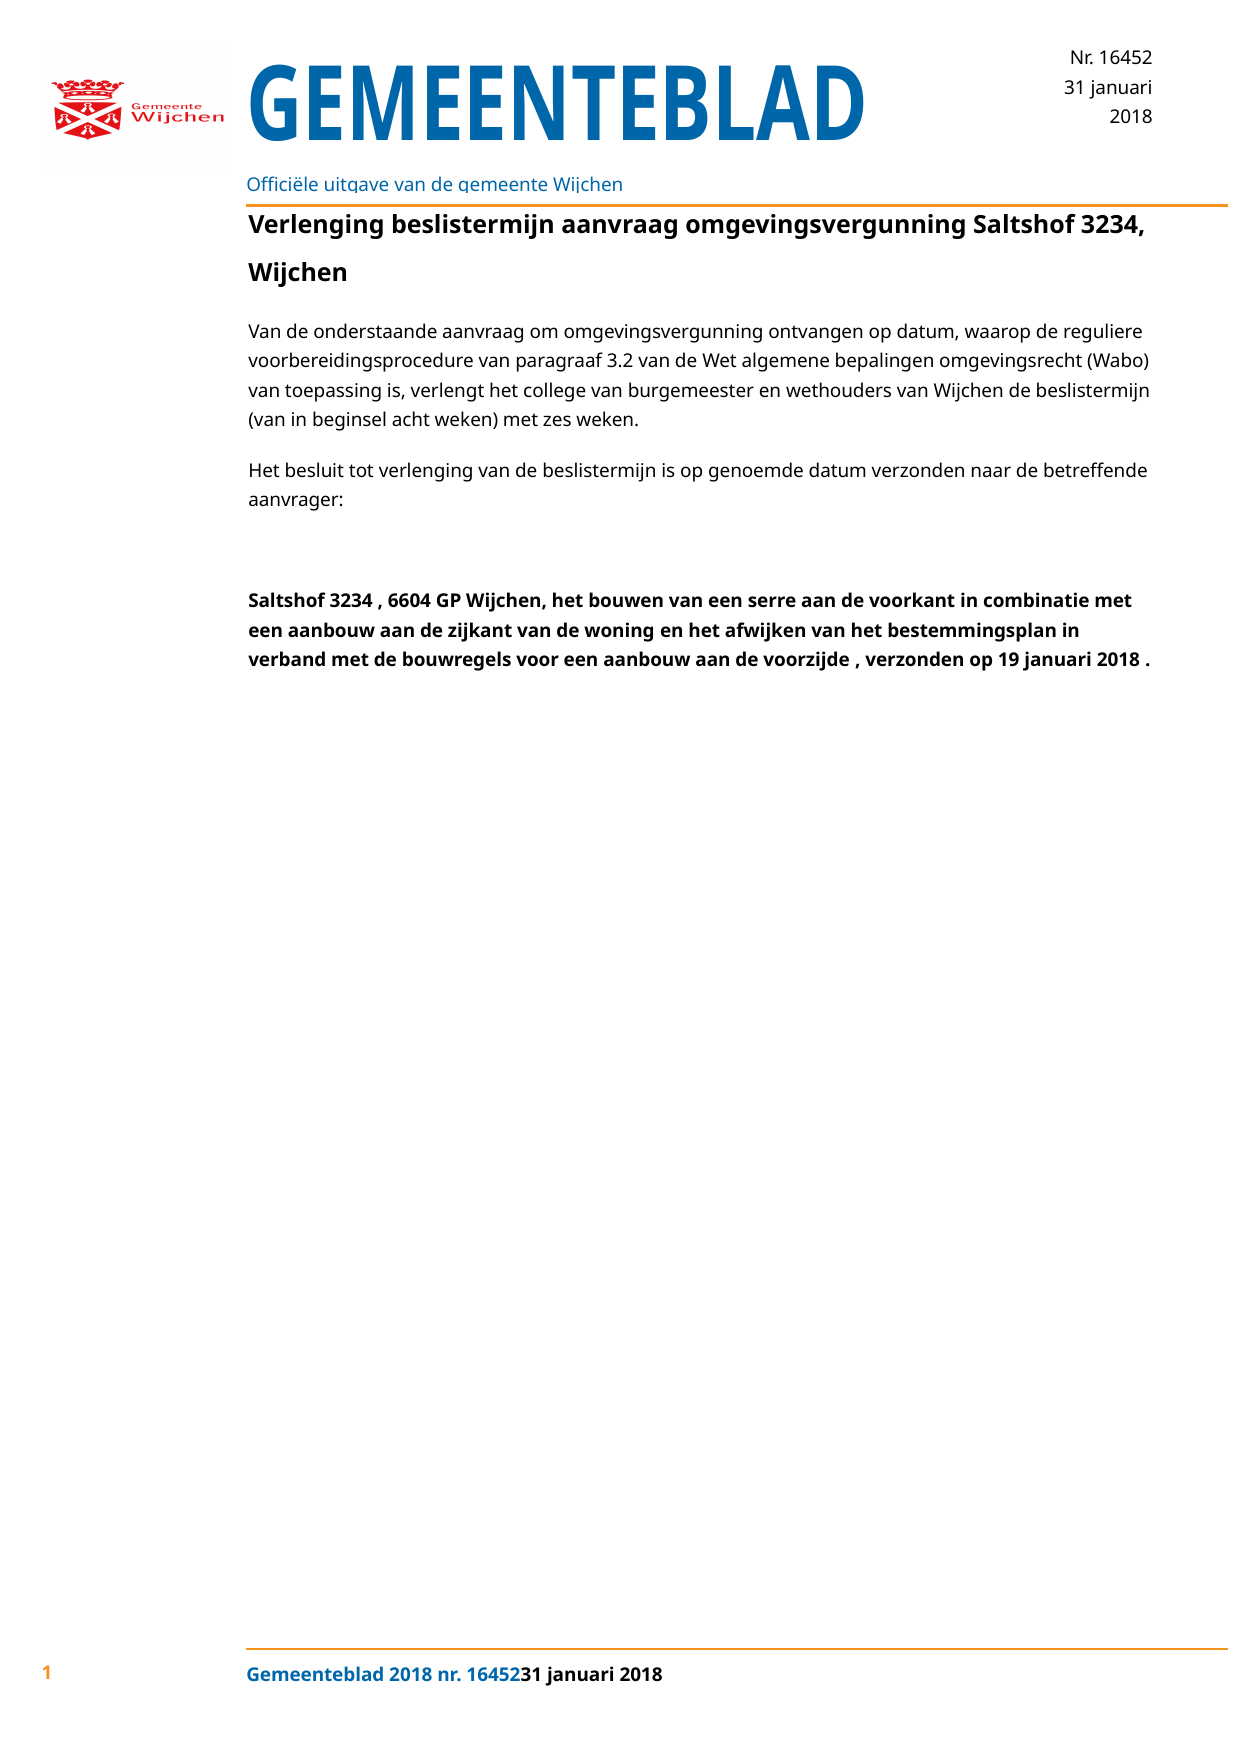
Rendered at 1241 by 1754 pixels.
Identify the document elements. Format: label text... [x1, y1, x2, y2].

text Saltshof 3234 , 6604 GP Wijchen, het bouwen van een serre aan de voorkant in combinatie met een aanbouw aan de zijkant van de woning en het afwijken van het bestemmingsplan in verband met de bouwregels voor een aanbouw aan de voorzijde , verzonden op 19 januari 2018 . [248, 587, 1152, 672]
text Van de onderstaande aanvraag om omgevingsvergunning ontvangen op datum, waarop de reguliere voorbereidingsprocedure van paragraaf 3.2 van de Wet algemene bepalingen omgevingsrecht (Wabo) van toepassing is, verlengt het college van burgemeester en wethouders van Wijchen de beslistermijn (van in beginsel acht weken) met zes weken. [248, 318, 1152, 432]
text Het besluit tot verlenging van de beslistermijn is op genoemde datum verzonden naar de betreffende aanvrager: [248, 457, 1152, 512]
text Verlenging beslistermijn aanvraag omgevingsvergunning Saltshof 3234, Wijchen [248, 207, 1152, 288]
picture [41, 47, 231, 172]
